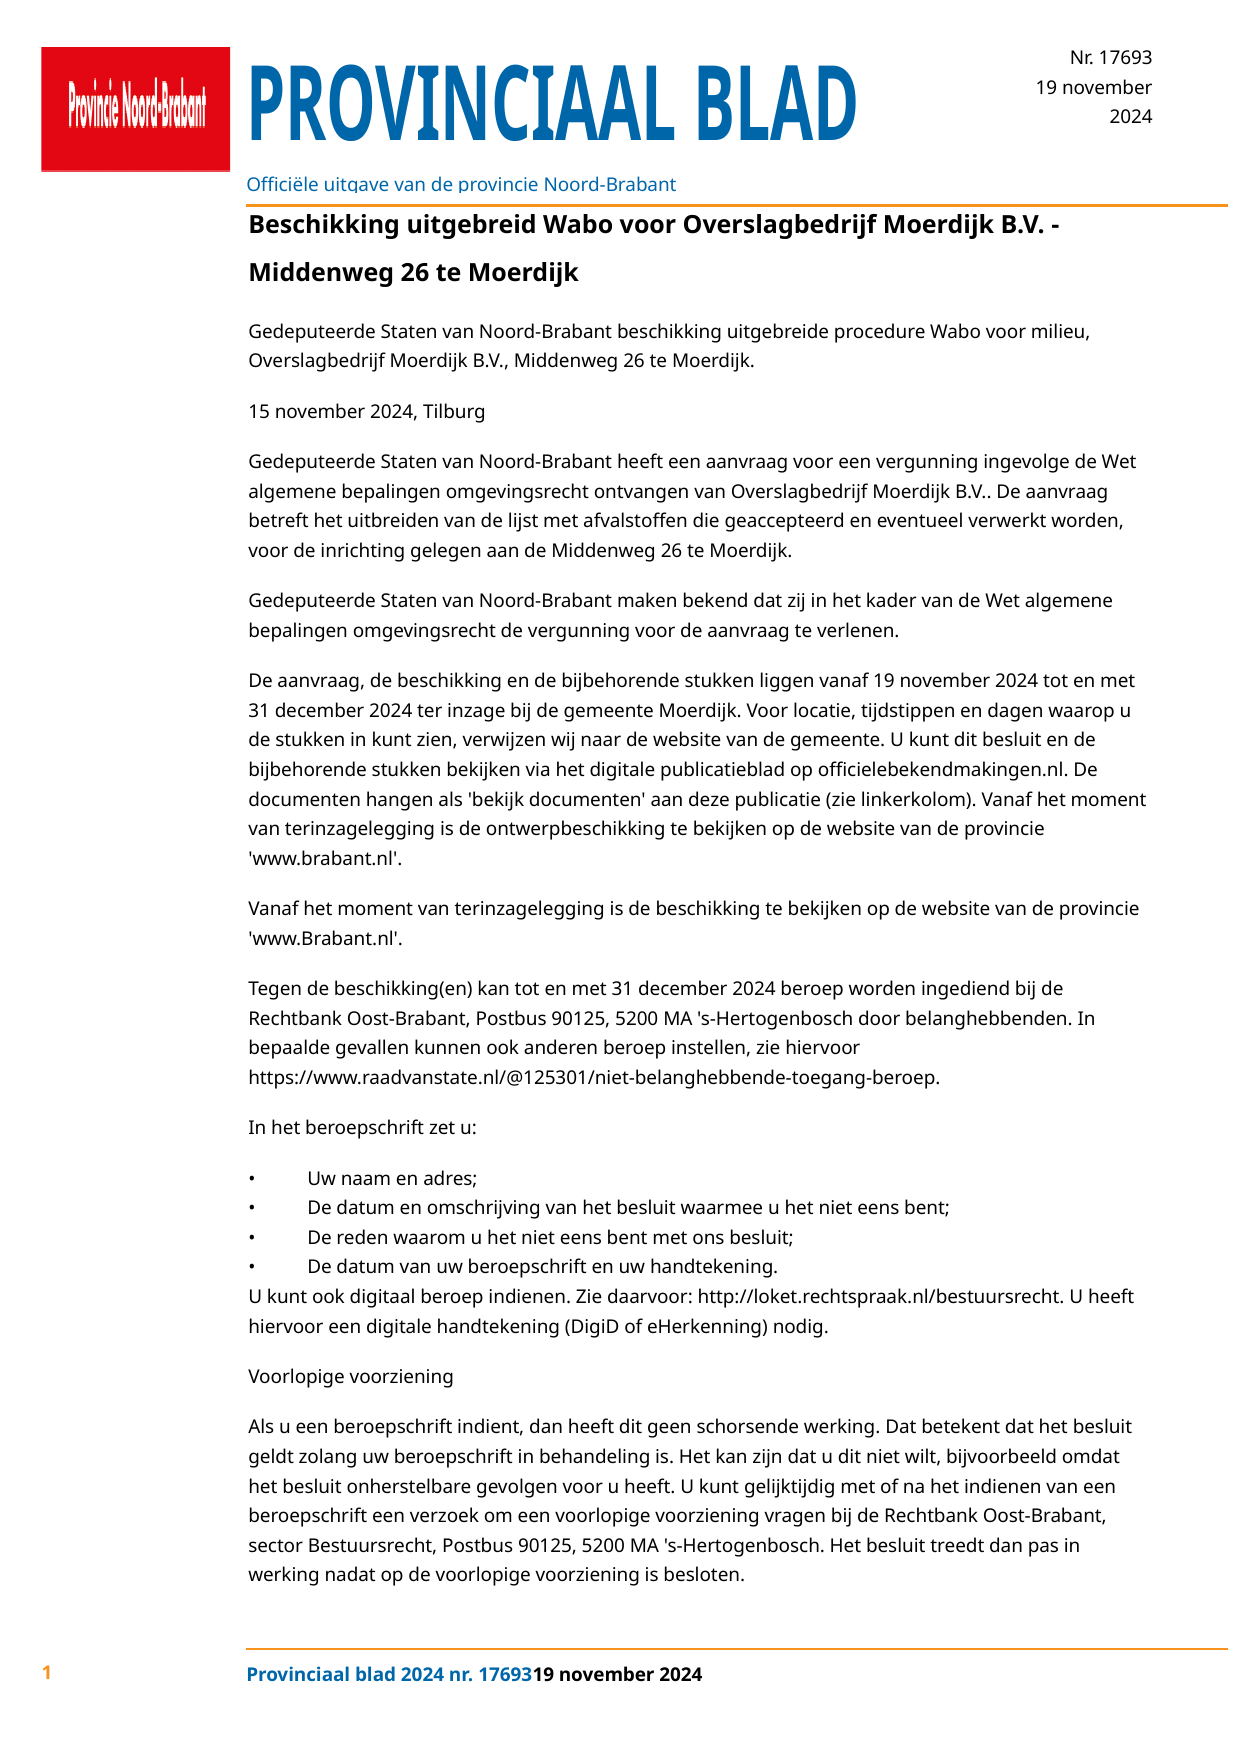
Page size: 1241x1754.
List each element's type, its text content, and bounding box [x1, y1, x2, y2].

text U kunt ook digitaal beroep indienen. Zie daarvoor: http://loket.rechtspraak.nl/bestuursrecht. U heeft hiervoor een digitale handtekening (DigiD of eHerkenning) nodig. [248, 1283, 1152, 1339]
text Gedeputeerde Staten van Noord-Brabant beschikking uitgebreide procedure Wabo voor milieu, Overslagbedrijf Moerdijk B.V., Middenweg 26 te Moerdijk. [248, 318, 1152, 373]
list De datum van uw beroepschrift en uw handtekening. [248, 1254, 1152, 1279]
text In het beroepschrift zet u: [248, 1114, 1152, 1140]
list De reden waarom u het niet eens bent met ons besluit; [248, 1224, 1152, 1250]
text Als u een beroepschrift indient, dan heeft dit geen schorsende werking. Dat betekent dat het besluit geldt zolang uw beroepschrift in behandeling is. Het kan zijn dat u dit niet wilt, bijvoorbeeld omdat het besluit onherstelbare gevolgen voor u heeft. U kunt gelijktijdig met of na het indienen van een beroepschrift een verzoek om een voorlopige voorziening vragen bij de Rechtbank Oost-Brabant, sector Bestuursrecht, Postbus 90125, 5200 MA 's‑Hertogenbosch. Het besluit treedt dan pas in werking nadat op de voorlopige voorziening is besloten. [248, 1414, 1152, 1587]
text Gedeputeerde Staten van Noord-Brabant heeft een aanvraag voor een vergunning ingevolge de Wet algemene bepalingen omgevingsrecht ontvangen van Overslagbedrijf Moerdijk B.V.. De aanvraag betreft het uitbreiden van de lijst met afvalstoffen die geaccepteerd en eventueel verwerkt worden, voor de inrichting gelegen aan de Middenweg 26 te Moerdijk. [248, 448, 1152, 563]
text De aanvraag, de beschikking en de bijbehorende stukken liggen vanaf 19 november 2024 tot en met 31 december 2024 ter inzage bij de gemeente Moerdijk. Voor locatie, tijdstippen en dagen waarop u de stukken in kunt zien, verwijzen wij naar de website van de gemeente. U kunt dit besluit en de bijbehorende stukken bekijken via het digitale publicatieblad op officielebekendmakingen.nl. De documenten hangen als 'bekijk documenten' aan deze publicatie (zie linkerkolom). Vanaf het moment van terinzagelegging is de ontwerpbeschikking te bekijken op de website van de provincie 'www.brabant.nl'. [248, 667, 1152, 871]
text Gedeputeerde Staten van Noord-Brabant maken bekend dat zij in het kader van de Wet algemene bepalingen omgevingsrecht de vergunning voor de aanvraag te verlenen. [248, 587, 1152, 643]
picture [41, 47, 231, 172]
text 15 november 2024, Tilburg [248, 398, 1152, 424]
list De datum en omschrijving van het besluit waarmee u het niet eens bent; [248, 1194, 1152, 1220]
text Tegen de beschikking(en) kan tot en met 31 december 2024 beroep worden ingediend bij de Rechtbank Oost-Brabant, Postbus 90125, 5200 MA 's-Hertogenbosch door belanghebbenden. In bepaalde gevallen kunnen ook anderen beroep instellen, zie hiervoor https://www.raadvanstate.nl/@125301/niet-belanghebbende-toegang-beroep. [248, 975, 1152, 1090]
text Voorlopige voorziening [248, 1363, 1152, 1389]
text Beschikking uitgebreid Wabo voor Overslagbedrijf Moerdijk B.V. - Middenweg 26 te Moerdijk [248, 207, 1152, 288]
text Vanaf het moment van terinzagelegging is de beschikking te bekijken op de website van de provincie 'www.Brabant.nl'. [248, 895, 1152, 951]
list Uw naam en adres; [248, 1165, 1152, 1191]
